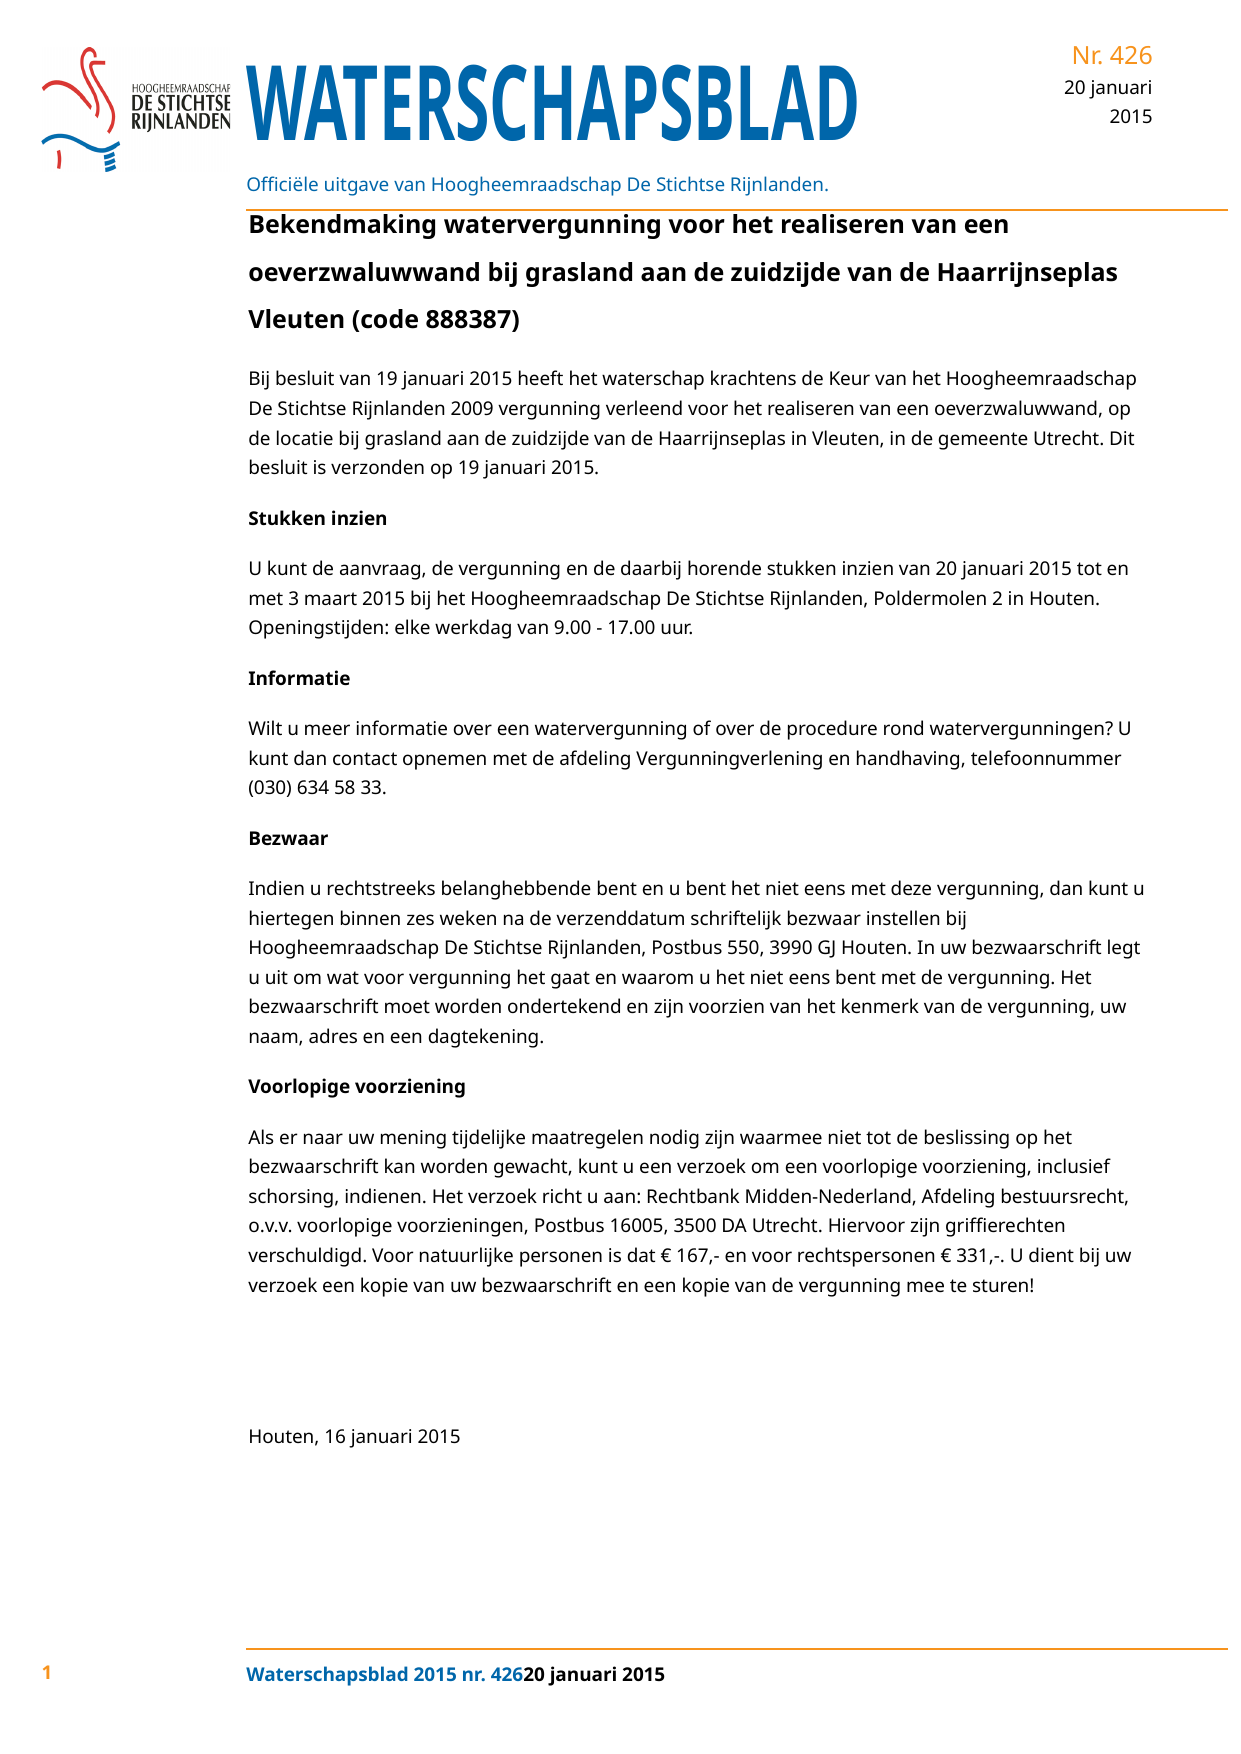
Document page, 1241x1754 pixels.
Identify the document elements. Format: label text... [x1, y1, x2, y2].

text Bezwaar [248, 825, 1152, 850]
text Informatie [248, 665, 1152, 690]
text U kunt de aanvraag, de vergunning en de daarbij horende stukken inzien van 20 januari 2015 tot en met 3 maart 2015 bij het Hoogheemraadschap De Stichtse Rijnlanden, Poldermolen 2 in Houten. Openingstijden: elke werkdag van 9.00 - 17.00 uur. [248, 555, 1152, 640]
picture [41, 47, 231, 172]
text Als er naar uw mening tijdelijke maatregelen nodig zijn waarmee niet tot de beslissing op het bezwaarschrift kan worden gewacht, kunt u een verzoek om een voorlopige voorziening, inclusief schorsing, indienen. Het verzoek richt u aan: Rechtbank Midden-Nederland, Afdeling bestuursrecht, o.v.v. voorlopige voorzieningen, Postbus 16005, 3500 DA Utrecht. Hiervoor zijn griffierechten verschuldigd. Voor natuurlijke personen is dat € 167,- en voor rechtspersonen € 331,-. U dient bij uw verzoek een kopie van uw bezwaarschrift en een kopie van de vergunning mee te sturen! [248, 1124, 1152, 1297]
text Bij besluit van 19 januari 2015 heeft het waterschap krachtens de Keur van het Hoogheemraadschap De Stichtse Rijnlanden 2009 vergunning verleend voor het realiseren van een oeverzwaluwwand, op de locatie bij grasland aan de zuidzijde van de Haarrijnseplas in Vleuten, in de gemeente Utrecht. Dit besluit is verzonden op 19 januari 2015. [248, 366, 1152, 480]
text Bekendmaking watervergunning voor het realiseren van een oeverzwaluwwand bij grasland aan de zuidzijde van de Haarrijnseplas Vleuten (code 888387) [248, 211, 1152, 336]
text Houten, 16 januari 2015 [248, 1423, 1152, 1449]
text Indien u rechtstreeks belanghebbende bent en u bent het niet eens met deze vergunning, dan kunt u hiertegen binnen zes weken na de verzenddatum schriftelijk bezwaar instellen bij Hoogheemraadschap De Stichtse Rijnlanden, Postbus 550, 3990 GJ Houten. In uw bezwaarschrift legt u uit om wat voor vergunning het gaat en waarom u het niet eens bent met de vergunning. Het bezwaarschrift moet worden ondertekend en zijn voorzien van het kenmerk van de vergunning, uw naam, adres en een dagtekening. [248, 875, 1152, 1049]
text Voorlopige voorziening [248, 1073, 1152, 1099]
text Stukken inzien [248, 505, 1152, 530]
text Wilt u meer informatie over een watervergunning of over de procedure rond watervergunningen? U kunt dan contact opnemen met de afdeling Vergunningverlening en handhaving, telefoonnummer (030) 634 58 33. [248, 715, 1152, 800]
